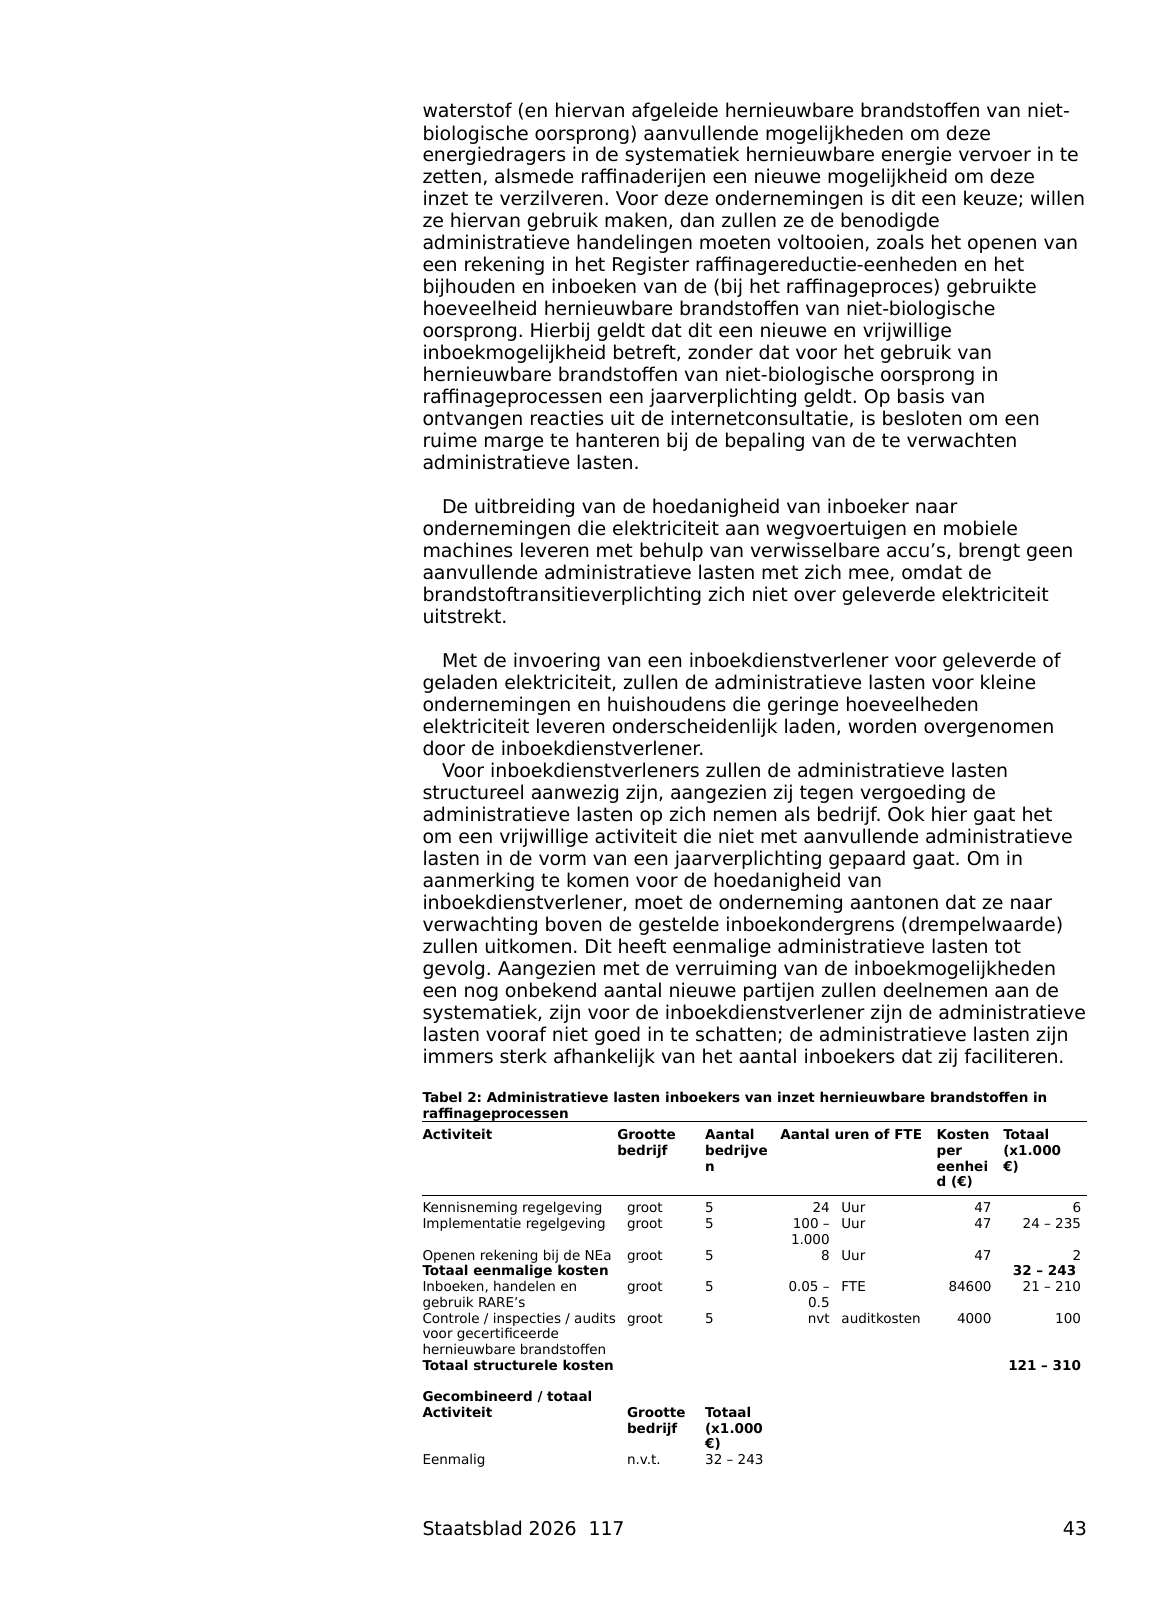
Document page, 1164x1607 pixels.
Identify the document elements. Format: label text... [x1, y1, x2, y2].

table_cell Kosten per eenheid (€) [930, 1122, 997, 1194]
text Voor inboekdienstverleners zullen de administratieve lasten structureel aanwezig zijn, aangezien zij tegen vergoeding de administratieve lasten op zich nemen als bedrijf. Ook hier gaat het om een vrijwillige activiteit die niet met aanvullende administratieve lasten in de vorm van een jaarverplichting gepaard gaat. Om in aanmerking te komen voor de hoedanigheid van inboekdienstverlener, moet de onderneming aantonen dat ze naar verwachting boven de gestelde inboekondergrens (drempelwaarde) zullen uitkomen. Dit heeft eenmalige administratieve lasten tot gevolg. Aangezien met de verruiming van de inboekmogelijkheden een nog onbekend aantal nieuwe partijen zullen deelnemen aan de systematiek, zijn voor de inboekdienstverlener zijn de administratieve lasten vooraf niet goed in te schatten; de administratieve lasten zijn immers sterk afhankelijk van het aantal inboekers dat zij faciliteren. [422, 760, 1087, 1068]
table_cell nvt [774, 1310, 835, 1358]
table_cell [621, 1389, 699, 1405]
table_cell 0.05 – 0.5 [774, 1279, 835, 1310]
table_cell 5 [699, 1310, 774, 1358]
table_cell Totaal structurele kosten [422, 1358, 621, 1373]
table_cell 8 [774, 1248, 835, 1263]
table_cell [930, 1452, 997, 1468]
table_cell [699, 1263, 774, 1279]
table_cell Uur [835, 1196, 930, 1216]
table_cell [699, 1358, 774, 1373]
table_cell Gecombineerd / totaal [422, 1389, 621, 1405]
table_cell [930, 1358, 997, 1373]
table_cell 100 [997, 1310, 1087, 1358]
table_cell [835, 1373, 930, 1389]
table_cell 32 – 243 [699, 1452, 774, 1468]
table_cell groot [621, 1196, 699, 1216]
table_cell 5 [699, 1279, 774, 1310]
table_cell Inboeken, handelen en gebruik RARE’s [422, 1279, 621, 1310]
table_cell [835, 1389, 930, 1405]
table_cell Activiteit [422, 1405, 621, 1452]
table_cell 24 [774, 1196, 835, 1216]
table_cell 121 – 310 [997, 1358, 1087, 1373]
table_cell FTE [835, 1279, 930, 1310]
table_cell Controle / inspecties / audits voor gecertificeerde hernieuwbare brandstoffen [422, 1310, 621, 1358]
table_cell [699, 1373, 774, 1389]
table_cell groot [621, 1279, 699, 1310]
table_cell [997, 1405, 1087, 1452]
text Met de invoering van een inboekdienstverlener voor geleverde of geladen elektriciteit, zullen de administratieve lasten voor kleine ondernemingen en huishoudens die geringe hoeveelheden elektriciteit leveren onderscheidenlijk laden, worden overgenomen door de inboekdienstverlener. [422, 650, 1087, 760]
table_header Tabel 2: Administratieve lasten inboekers van inzet hernieuwbare brandstoffen in raffinageprocessen [422, 1090, 1087, 1121]
table_cell 4000 [930, 1310, 997, 1358]
text De uitbreiding van de hoedanigheid van inboeker naar ondernemingen die elektriciteit aan wegvoertuigen en mobiele machines leveren met behulp van verwisselbare accu’s, brengt geen aanvullende administratieve lasten met zich mee, omdat de brandstoftransitieverplichting zich niet over geleverde elektriciteit uitstrekt. [422, 496, 1087, 628]
table_cell Totaal (x1.000 €) [997, 1122, 1087, 1194]
table_cell 84600 [930, 1279, 997, 1310]
table_cell [699, 1389, 774, 1405]
table_cell [835, 1263, 930, 1279]
table_cell Uur [835, 1216, 930, 1247]
table_cell Totaal eenmalige kosten [422, 1263, 621, 1279]
table_cell Activiteit [422, 1122, 611, 1194]
table_cell Eenmalig [422, 1452, 621, 1468]
table_cell [835, 1405, 930, 1452]
table_cell [621, 1358, 699, 1373]
table_cell Implementatie regelgeving [422, 1216, 621, 1247]
table_cell 24 – 235 [997, 1216, 1087, 1247]
table_cell 5 [699, 1196, 774, 1216]
table_cell Openen rekening bij de NEa [422, 1248, 621, 1263]
table_cell [997, 1452, 1087, 1468]
table_cell 47 [930, 1196, 997, 1216]
table_cell [422, 1373, 621, 1389]
table_cell groot [621, 1310, 699, 1358]
table_cell groot [621, 1248, 699, 1263]
table_cell 5 [699, 1216, 774, 1247]
table_cell [774, 1358, 835, 1373]
table_cell 47 [930, 1248, 997, 1263]
table_cell 21 – 210 [997, 1279, 1087, 1310]
table_cell 6 [997, 1196, 1087, 1216]
table_cell [930, 1373, 997, 1389]
table_cell [621, 1263, 699, 1279]
table_cell Aantal uren of FTE [774, 1122, 930, 1194]
table_cell [997, 1373, 1087, 1389]
table_cell Grootte bedrijf [611, 1122, 699, 1194]
table_cell [774, 1452, 835, 1468]
table_cell 5 [699, 1248, 774, 1263]
table_cell Uur [835, 1248, 930, 1263]
table_cell [930, 1405, 997, 1452]
table_cell [835, 1358, 930, 1373]
text waterstof (en hiervan afgeleide hernieuwbare brandstoffen van niet-biologische oorsprong) aanvullende mogelijkheden om deze energiedragers in de systematiek hernieuwbare energie vervoer in te zetten, alsmede raffinaderijen een nieuwe mogelijkheid om deze inzet te verzilveren. Voor deze ondernemingen is dit een keuze; willen ze hiervan gebruik maken, dan zullen ze de benodigde administratieve handelingen moeten voltooien, zoals het openen van een rekening in het Register raffinagereductie-eenheden en het bijhouden en inboeken van de (bij het raffinageproces) gebruikte hoeveelheid hernieuwbare brandstoffen van niet-biologische oorsprong. Hierbij geldt dat dit een nieuwe en vrijwillige inboekmogelijkheid betreft, zonder dat voor het gebruik van hernieuwbare brandstoffen van niet-biologische oorsprong in raffinageprocessen een jaarverplichting geldt. Op basis van ontvangen reacties uit de internetconsultatie, is besloten om een ruime marge te hanteren bij de bepaling van de te verwachten administratieve lasten. [422, 100, 1087, 474]
table_cell auditkosten [835, 1310, 930, 1358]
table_cell [774, 1373, 835, 1389]
table_cell [774, 1389, 835, 1405]
table_cell 47 [930, 1216, 997, 1247]
table_cell [774, 1405, 835, 1452]
table_cell 100 – 1.000 [774, 1216, 835, 1247]
table_cell [774, 1263, 835, 1279]
table_cell Kennisneming regelgeving [422, 1196, 621, 1216]
table_cell Aantal bedrijven [699, 1122, 774, 1194]
table_cell [930, 1389, 997, 1405]
table_cell 32 – 243 [997, 1263, 1087, 1279]
table_cell [621, 1373, 699, 1389]
table_cell n.v.t. [621, 1452, 699, 1468]
table_cell 2 [997, 1248, 1087, 1263]
table_cell [930, 1263, 997, 1279]
table_cell [997, 1389, 1087, 1405]
table_cell Grootte bedrijf [621, 1405, 699, 1452]
table_cell Totaal (x1.000 €) [699, 1405, 774, 1452]
table_cell groot [621, 1216, 699, 1247]
table_cell [835, 1452, 930, 1468]
